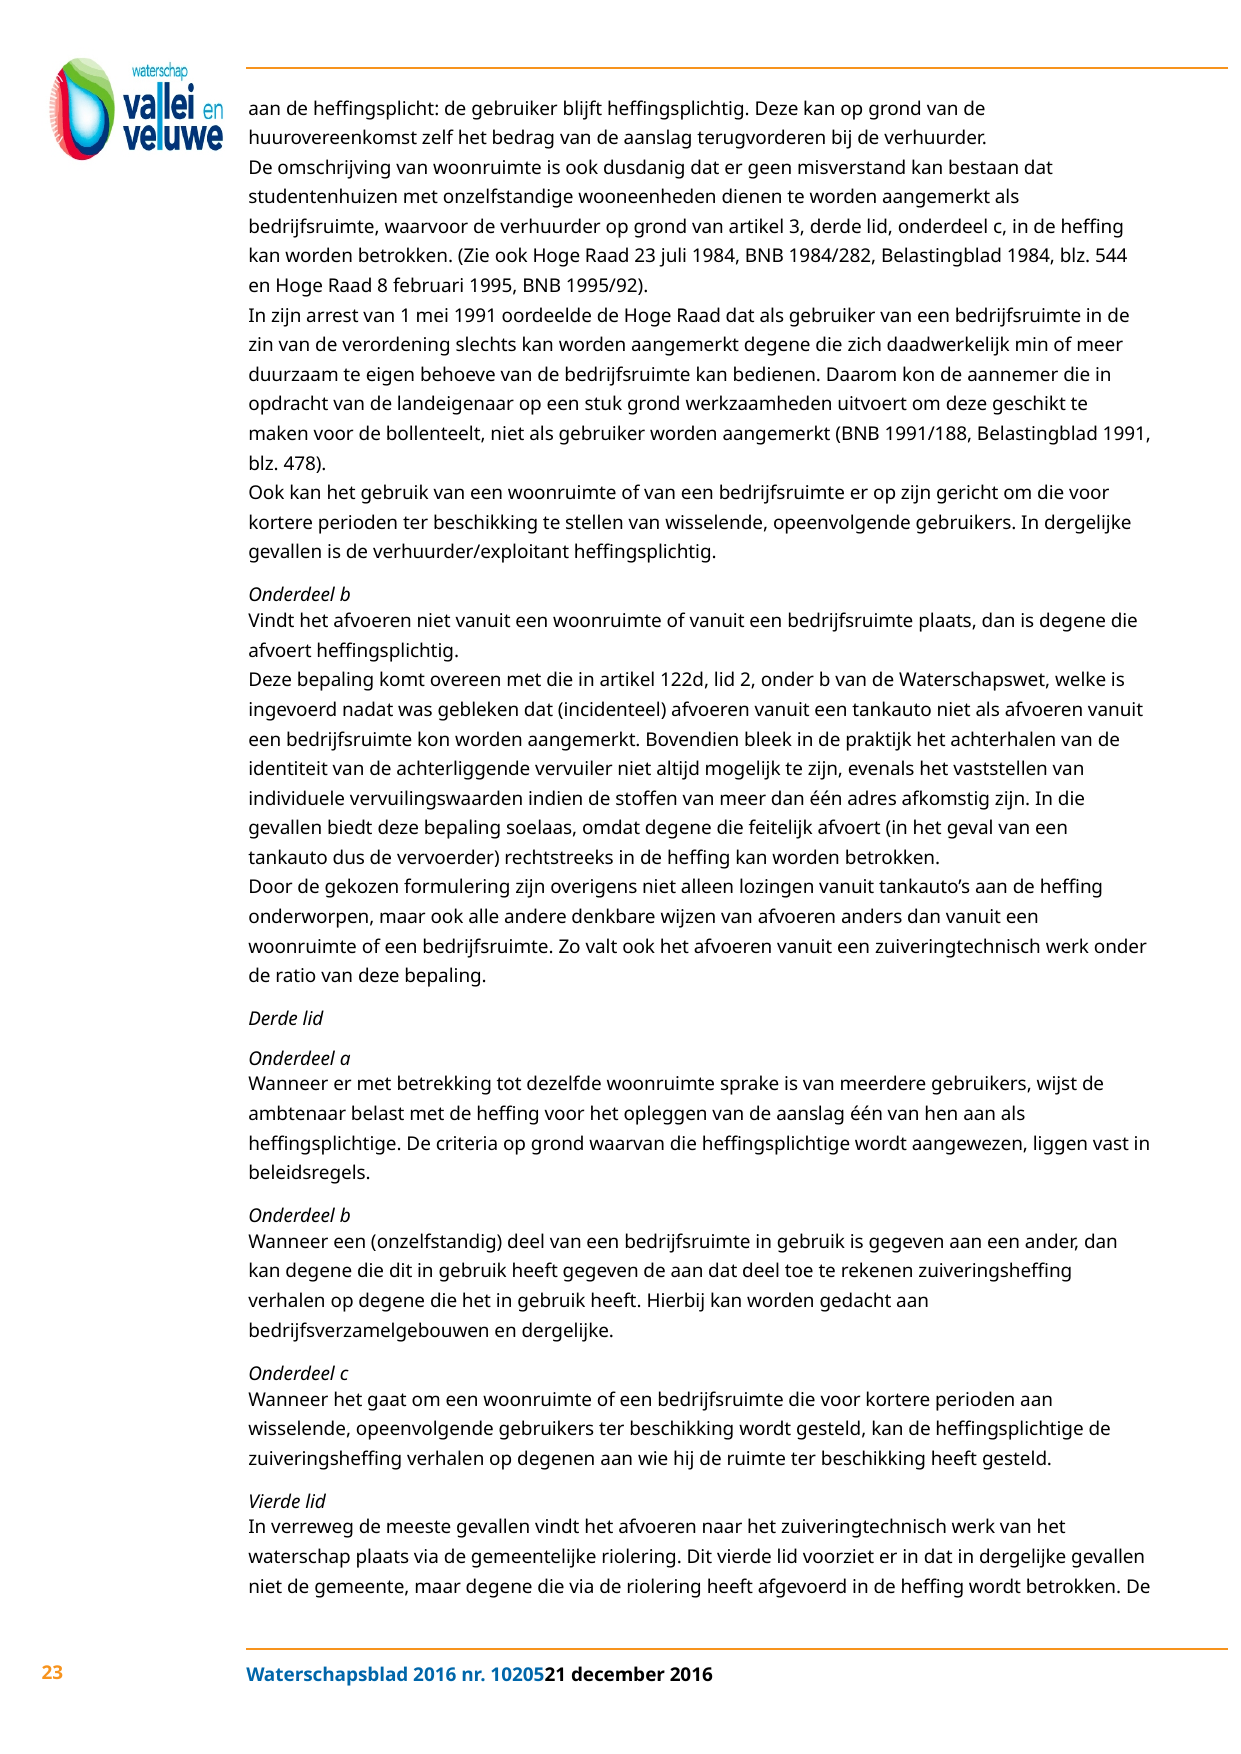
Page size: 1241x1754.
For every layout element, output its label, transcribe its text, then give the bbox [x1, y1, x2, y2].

picture [41, 47, 231, 172]
text Vierde lid [248, 1488, 1152, 1514]
text Onderdeel b [248, 582, 1152, 607]
text Vindt het afvoeren niet vanuit een woonruimte of vanuit een bedrijfsruimte plaats, dan is degene die afvoert heffingsplichtig. [248, 607, 1152, 663]
text Deze bepaling komt overeen met die in artikel 122d, lid 2, onder b van de Waterschapswet, welke is ingevoerd nadat was gebleken dat (incidenteel) afvoeren vanuit een tankauto niet als afvoeren vanuit een bedrijfsruimte kon worden aangemerkt. Bovendien bleek in de praktijk het achterhalen van de identiteit van de achterliggende vervuiler niet altijd mogelijk te zijn, evenals het vaststellen van individuele vervuilingswaarden indien de stoffen van meer dan één adres afkomstig zijn. In die gevallen biedt deze bepaling soelaas, omdat degene die feitelijk afvoert (in het geval van een tankauto dus de vervoerder) rechtstreeks in de heffing kan worden betrokken. [248, 667, 1152, 870]
text In zijn arrest van 1 mei 1991 oordeelde de Hoge Raad dat als gebruiker van een bedrijfsruimte in de zin van de verordening slechts kan worden aangemerkt degene die zich daadwerkelijk min of meer duurzaam te eigen behoeve van de bedrijfsruimte kan bedienen. Daarom kon de aannemer die in opdracht van de landeigenaar op een stuk grond werkzaamheden uitvoert om deze geschikt te maken voor de bollenteelt, niet als gebruiker worden aangemerkt (BNB 1991/188, Belastingblad 1991, blz. 478). [248, 302, 1152, 476]
text Wanneer er met betrekking tot dezelfde woonruimte sprake is van meerdere gebruikers, wijst de ambtenaar belast met de heffing voor het opleggen van de aanslag één van hen aan als heffingsplichtige. De criteria op grond waarvan die heffingsplichtige wordt aangewezen, liggen vast in beleidsregels. [248, 1071, 1152, 1185]
text Onderdeel c [248, 1360, 1152, 1386]
text Door de gekozen formulering zijn overigens niet alleen lozingen vanuit tankauto’s aan de heffing onderworpen, maar ook alle andere denkbare wijzen van afvoeren anders dan vanuit een woonruimte of een bedrijfsruimte. Zo valt ook het afvoeren vanuit een zuiveringtechnisch werk onder de ratio van deze bepaling. [248, 874, 1152, 988]
text Onderdeel a [248, 1045, 1152, 1071]
text Onderdeel b [248, 1202, 1152, 1228]
text Derde lid [248, 1006, 1152, 1031]
text Ook kan het gebruik van een woonruimte of van een bedrijfsruimte er op zijn gericht om die voor kortere perioden ter beschikking te stellen van wisselende, opeenvolgende gebruikers. In dergelijke gevallen is de verhuurder/exploitant heffingsplichtig. [248, 479, 1152, 564]
text In verreweg de meeste gevallen vindt het afvoeren naar het zuiveringtechnisch werk van het waterschap plaats via de gemeentelijke riolering. Dit vierde lid voorziet er in dat in dergelijke gevallen niet de gemeente, maar degene die via de riolering heeft afgevoerd in de heffing wordt betrokken. De [248, 1514, 1152, 1599]
text aan de heffingsplicht: de gebruiker blijft heffingsplichtig. Deze kan op grond van de huurovereenkomst zelf het bedrag van de aanslag terugvorderen bij de verhuurder. [248, 95, 1152, 150]
text De omschrijving van woonruimte is ook dusdanig dat er geen misverstand kan bestaan dat studentenhuizen met onzelfstandige wooneenheden dienen te worden aangemerkt als bedrijfsruimte, waarvoor de verhuurder op grond van artikel 3, derde lid, onderdeel c, in de heffing kan worden betrokken. (Zie ook Hoge Raad 23 juli 1984, BNB 1984/282, Belastingblad 1984, blz. 544 en Hoge Raad 8 februari 1995, BNB 1995/92). [248, 154, 1152, 298]
text Wanneer een (onzelfstandig) deel van een bedrijfsruimte in gebruik is gegeven aan een ander, dan kan degene die dit in gebruik heeft gegeven de aan dat deel toe te rekenen zuiveringsheffing verhalen op degene die het in gebruik heeft. Hierbij kan worden gedacht aan bedrijfsverzamelgebouwen en dergelijke. [248, 1228, 1152, 1343]
text Wanneer het gaat om een woonruimte of een bedrijfsruimte die voor kortere perioden aan wisselende, opeenvolgende gebruikers ter beschikking wordt gesteld, kan de heffingsplichtige de zuiveringsheffing verhalen op degenen aan wie hij de ruimte ter beschikking heeft gesteld. [248, 1386, 1152, 1471]
